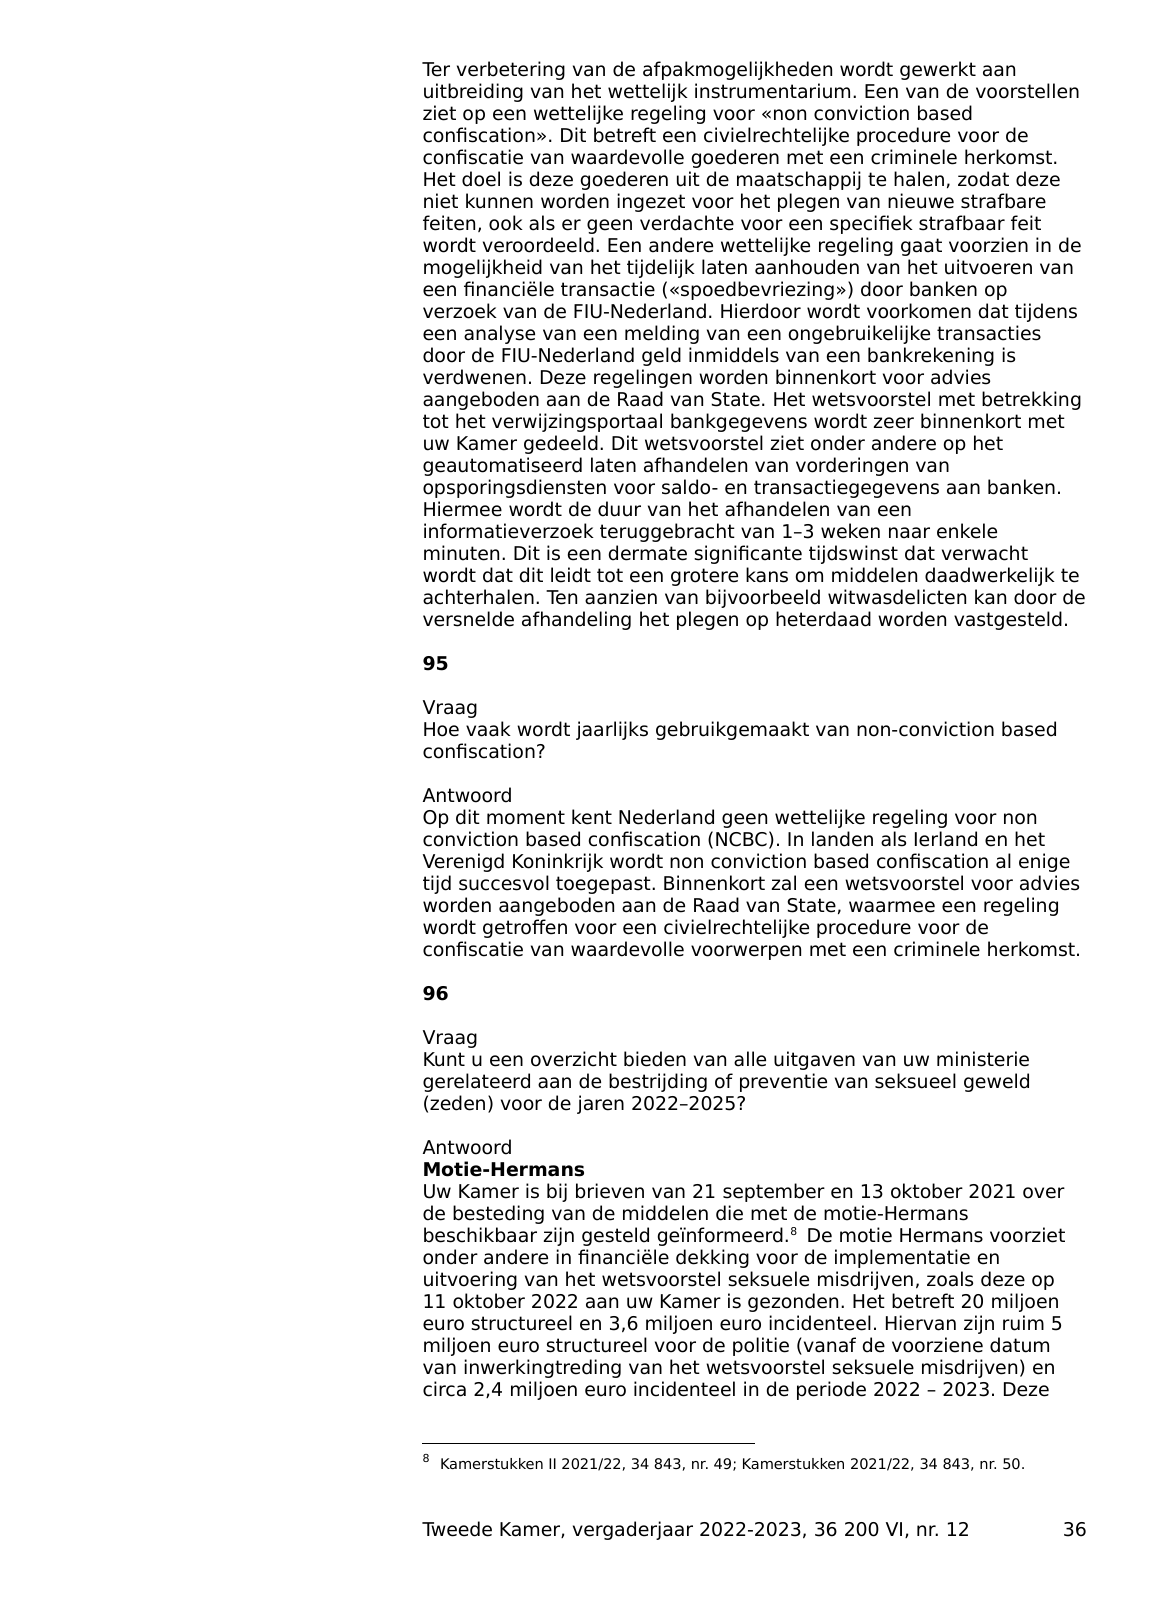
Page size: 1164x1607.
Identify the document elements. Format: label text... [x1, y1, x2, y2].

text Motie-Hermans [422, 1159, 1087, 1181]
text Antwoord [422, 1137, 1087, 1159]
text Uw Kamer is bij brieven van 21 september en 13 oktober 2021 over de besteding van de middelen die met de motie-Hermans beschikbaar zijn gesteld geïnformeerd. De motie Hermans voorziet onder andere in financiële dekking voor de implementatie en uitvoering van het wetsvoorstel seksuele misdrijven, zoals deze op 11 oktober 2022 aan uw Kamer is gezonden. Het betreft 20 miljoen euro structureel en 3,6 miljoen euro incidenteel. Hiervan zijn ruim 5 miljoen euro structureel voor de politie (vanaf de voorziene datum van inwerkingtreding van het wetsvoorstel seksuele misdrijven) en circa 2,4 miljoen euro incidenteel in de periode 2022 – 2023. Deze [422, 1181, 1087, 1401]
text Ter verbetering van de afpakmogelijkheden wordt gewerkt aan uitbreiding van het wettelijk instrumentarium. Een van de voorstellen ziet op een wettelijke regeling voor «non conviction based confiscation». Dit betreft een civielrechtelijke procedure voor de confiscatie van waardevolle goederen met een criminele herkomst. Het doel is deze goederen uit de maatschappij te halen, zodat deze niet kunnen worden ingezet voor het plegen van nieuwe strafbare feiten, ook als er geen verdachte voor een specifiek strafbaar feit wordt veroordeeld. Een andere wettelijke regeling gaat voorzien in de mogelijkheid van het tijdelijk laten aanhouden van het uitvoeren van een financiële transactie («spoedbevriezing») door banken op verzoek van de FIU-Nederland. Hierdoor wordt voorkomen dat tijdens een analyse van een melding van een ongebruikelijke transacties door de FIU-Nederland geld inmiddels van een bankrekening is verdwenen. Deze regelingen worden binnenkort voor advies aangeboden aan de Raad van State. Het wetsvoorstel met betrekking tot het verwijzingsportaal bankgegevens wordt zeer binnenkort met uw Kamer gedeeld. Dit wetsvoorstel ziet onder andere op het geautomatiseerd laten afhandelen van vorderingen van opsporingsdiensten voor saldo- en transactiegegevens aan banken. Hiermee wordt de duur van het afhandelen van een informatieverzoek teruggebracht van 1–3 weken naar enkele minuten. Dit is een dermate significante tijdswinst dat verwacht wordt dat dit leidt tot een grotere kans om middelen daadwerkelijk te achterhalen. Ten aanzien van bijvoorbeeld witwasdelicten kan door de versnelde afhandeling het plegen op heterdaad worden vastgesteld. [422, 59, 1087, 631]
text Kamerstukken II 2021/22, 34 843, nr. 49; Kamerstukken 2021/22, 34 843, nr. 50. [422, 1452, 1087, 1474]
subtitle 95 [422, 653, 1087, 675]
text Vraag [422, 1027, 1087, 1049]
subtitle 96 [422, 983, 1087, 1005]
text Op dit moment kent Nederland geen wettelijke regeling voor non conviction based confiscation (NCBC). In landen als Ierland en het Verenigd Koninkrijk wordt non conviction based confiscation al enige tijd succesvol toegepast. Binnenkort zal een wetsvoorstel voor advies worden aangeboden aan de Raad van State, waarmee een regeling wordt getroffen voor een civielrechtelijke procedure voor de confiscatie van waardevolle voorwerpen met een criminele herkomst. [422, 807, 1087, 961]
text Vraag [422, 697, 1087, 719]
text Kunt u een overzicht bieden van alle uitgaven van uw ministerie gerelateerd aan de bestrijding of preventie van seksueel geweld (zeden) voor de jaren 2022–2025? [422, 1049, 1087, 1115]
text Hoe vaak wordt jaarlijks gebruikgemaakt van non-conviction based confiscation? [422, 719, 1087, 763]
text Antwoord [422, 785, 1087, 807]
